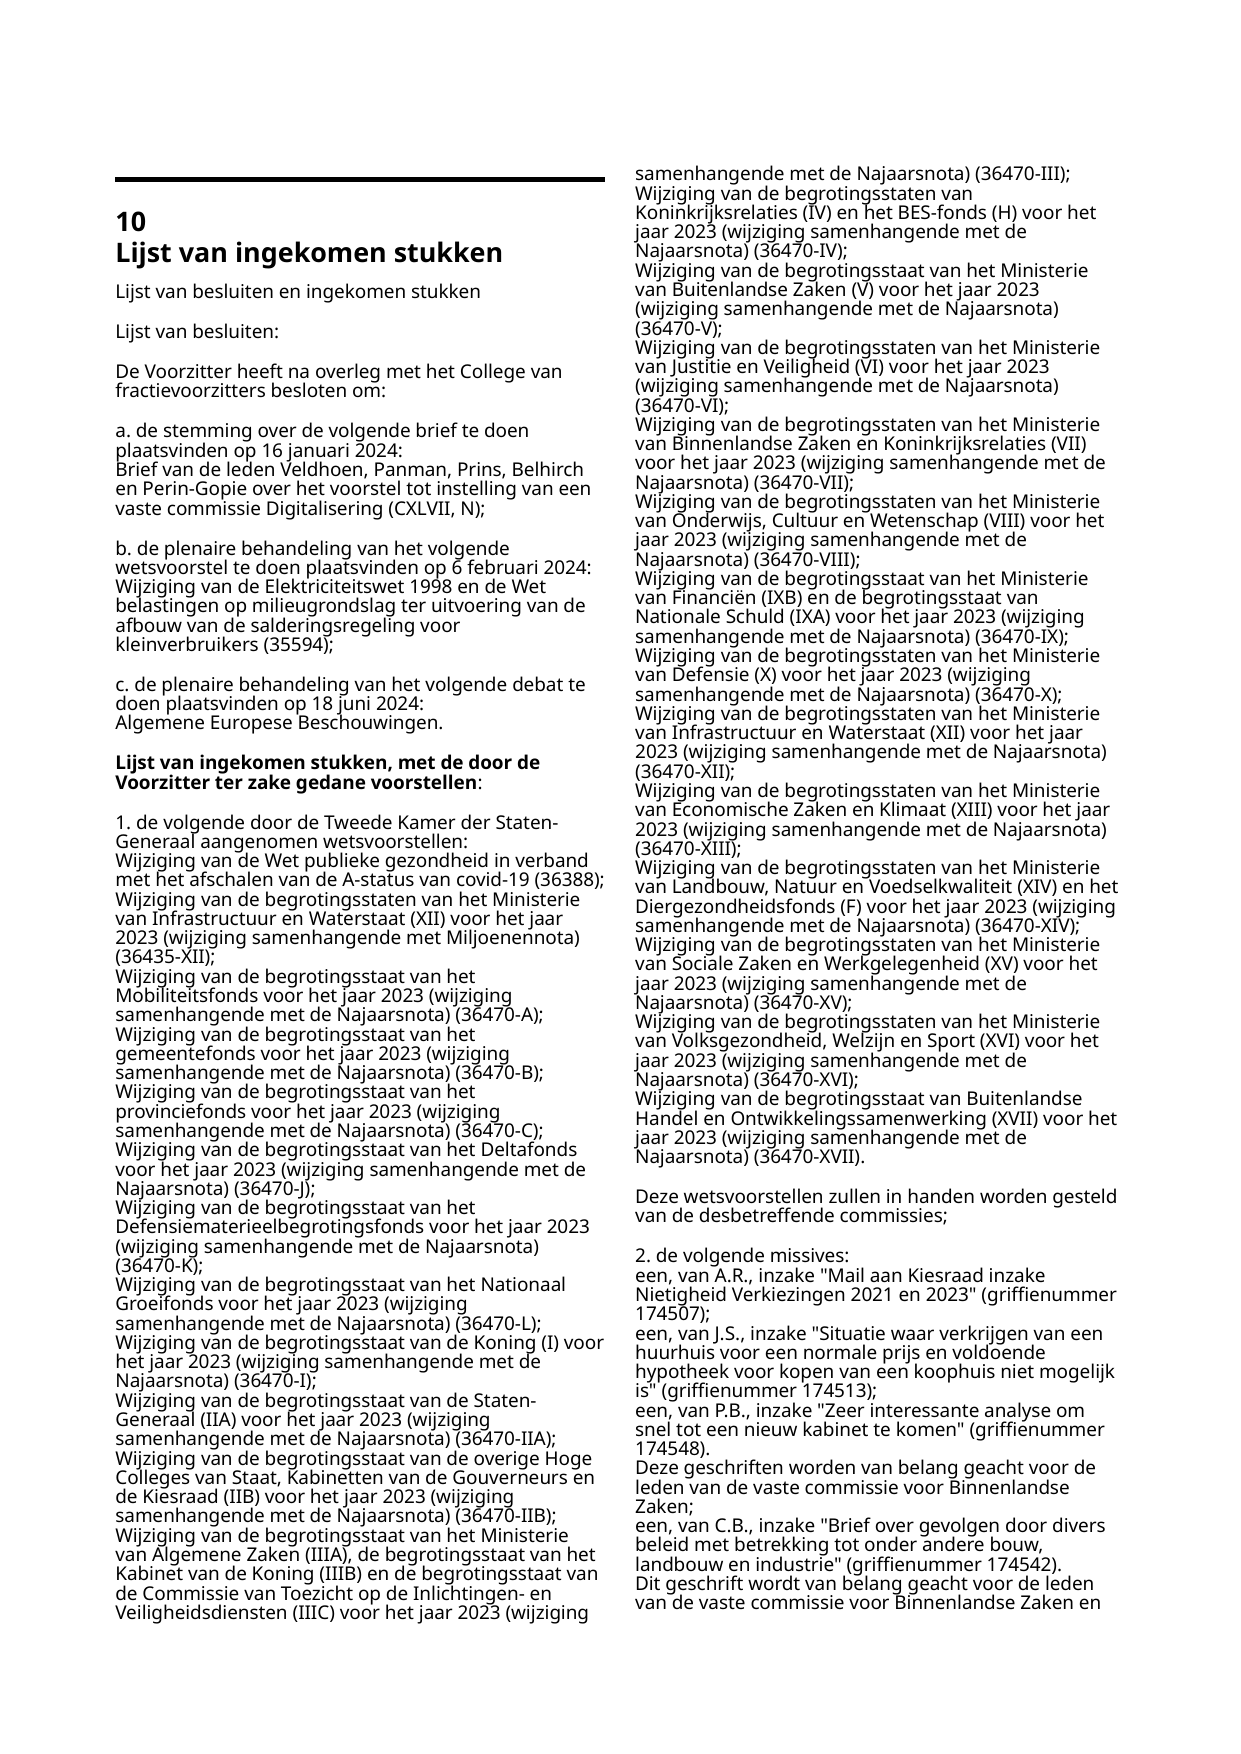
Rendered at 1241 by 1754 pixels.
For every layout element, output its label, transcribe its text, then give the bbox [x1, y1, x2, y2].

text Wijziging van de begrotingsstaten van het Ministerie van Justitie en Veiligheid (VI) voor het jaar 2023 (wijziging samenhangende met de Najaarsnota) (36470-VI); [635, 339, 1125, 416]
text samenhangende met de Najaarsnota) (36470-III); [635, 165, 1125, 184]
text b. de plenaire behandeling van het volgende wetsvoorstel te doen plaatsvinden op 6 februari 2024: [115, 539, 605, 578]
text a. de stemming over de volgende brief te doen plaatsvinden op 16 januari 2024: [115, 422, 605, 461]
text Wijziging van de begrotingsstaten van het Ministerie van Infrastructuur en Waterstaat (XII) voor het jaar 2023 (wijziging samenhangende met de Najaarsnota) (36470-XII); [635, 705, 1125, 782]
text Lijst van besluiten en ingekomen stukken [115, 283, 605, 302]
text Wijziging van de begrotingsstaat van het Nationaal Groeifonds voor het jaar 2023 (wijziging samenhangende met de Najaarsnota) (36470-L); [115, 1276, 605, 1334]
text een, van P.B., inzake "Zeer interessante analyse om snel tot een nieuw kabinet te komen" (griffienummer 174548). [635, 1402, 1125, 1459]
text Dit geschrift wordt van belang geacht voor de leden van de vaste commissie voor Binnenlandse Zaken en [635, 1575, 1125, 1613]
text Wijziging van de begrotingsstaten van het Ministerie van Defensie (X) voor het jaar 2023 (wijziging samenhangende met de Najaarsnota) (36470-X); [635, 647, 1125, 705]
text Wijziging van de begrotingsstaten van het Ministerie van Volksgezondheid, Welzijn en Sport (XVI) voor het jaar 2023 (wijziging samenhangende met de Najaarsnota) (36470-XVI); [635, 1013, 1125, 1090]
text een, van J.S., inzake "Situatie waar verkrijgen van een huurhuis voor een normale prijs en voldoende hypotheek voor kopen van een koophuis niet mogelijk is" (griffienummer 174513); [635, 1324, 1125, 1402]
text Wijziging van de begrotingsstaat van het gemeentefonds voor het jaar 2023 (wijziging samenhangende met de Najaarsnota) (36470-B); [115, 1026, 605, 1083]
text 1. de volgende door de Tweede Kamer der Staten-Generaal aangenomen wetsvoorstellen: [115, 814, 605, 852]
text Wijziging van de begrotingsstaat van het Ministerie van Buitenlandse Zaken (V) voor het jaar 2023 (wijziging samenhangende met de Najaarsnota) (36470-V); [635, 262, 1125, 339]
text Wijziging van de begrotingsstaat van het Ministerie van Algemene Zaken (IIIA), de begrotingsstaat van het Kabinet van de Koning (IIIB) en de begrotingsstaat van de Commissie van Toezicht op de Inlichtingen- en Veiligheidsdiensten (IIIC) voor het jaar 2023 (wijziging [115, 1527, 605, 1623]
text Wijziging van de begrotingsstaten van Koninkrijksrelaties (IV) en het BES-fonds (H) voor het jaar 2023 (wijziging samenhangende met de Najaarsnota) (36470-IV); [635, 184, 1125, 262]
text Wijziging van de begrotingsstaten van het Ministerie van Sociale Zaken en Werkgelegenheid (XV) voor het jaar 2023 (wijziging samenhangende met de Najaarsnota) (36470-XV); [635, 936, 1125, 1013]
text Wijziging van de begrotingsstaten van het Ministerie van Economische Zaken en Klimaat (XIII) voor het jaar 2023 (wijziging samenhangende met de Najaarsnota) (36470-XIII); [635, 782, 1125, 859]
text Wijziging van de begrotingsstaat van Buitenlandse Handel en Ontwikkelingssamenwerking (XVII) voor het jaar 2023 (wijziging samenhangende met de Najaarsnota) (36470-XVII). [635, 1090, 1125, 1167]
text Wijziging van de begrotingsstaat van de Koning (I) voor het jaar 2023 (wijziging samenhangende met de Najaarsnota) (36470-I); [115, 1334, 605, 1392]
text De Voorzitter heeft na overleg met het College van fractievoorzitters besloten om: [115, 363, 605, 402]
text 10 [115, 203, 605, 239]
text Lijst van ingekomen stukken, met de door de Voorzitter ter zake gedane voorstellen: [115, 754, 605, 793]
text Wijziging van de begrotingsstaten van het Ministerie van Landbouw, Natuur en Voedselkwaliteit (XIV) en het Diergezondheidsfonds (F) voor het jaar 2023 (wijziging samenhangende met de Najaarsnota) (36470-XIV); [635, 859, 1125, 936]
text Wijziging van de Elektriciteitswet 1998 en de Wet belastingen op milieugrondslag ter uitvoering van de afbouw van de salderingsregeling voor kleinverbruikers (35594); [115, 578, 605, 655]
text Wijziging van de begrotingsstaat van het provinciefonds voor het jaar 2023 (wijziging samenhangende met de Najaarsnota) (36470-C); [115, 1083, 605, 1141]
text c. de plenaire behandeling van het volgende debat te doen plaatsvinden op 18 juni 2024: [115, 676, 605, 714]
text Lijst van besluiten: [115, 323, 605, 342]
text Wijziging van de begrotingsstaat van de overige Hoge Colleges van Staat, Kabinetten van de Gouverneurs en de Kiesraad (IIB) voor het jaar 2023 (wijziging samenhangende met de Najaarsnota) (36470-IIB); [115, 1449, 605, 1527]
text een, van C.B., inzake "Brief over gevolgen door divers beleid met betrekking tot onder andere bouw, landbouw en industrie" (griffienummer 174542). [635, 1517, 1125, 1575]
text Wijziging van de begrotingsstaten van het Ministerie van Onderwijs, Cultuur en Wetenschap (VIII) voor het jaar 2023 (wijziging samenhangende met de Najaarsnota) (36470-VIII); [635, 493, 1125, 570]
text Wijziging van de begrotingsstaat van het Defensiematerieelbegrotingsfonds voor het jaar 2023 (wijziging samenhangende met de Najaarsnota) (36470-K); [115, 1199, 605, 1276]
text Deze wetsvoorstellen zullen in handen worden gesteld van de desbetreffende commissies; [635, 1188, 1125, 1227]
text 2. de volgende missives: [635, 1247, 1125, 1267]
text Lijst van ingekomen stukken [115, 239, 605, 283]
text Wijziging van de begrotingsstaat van het Ministerie van Financiën (IXB) en de begrotingsstaat van Nationale Schuld (IXA) voor het jaar 2023 (wijziging samenhangende met de Najaarsnota) (36470-IX); [635, 570, 1125, 647]
text Wijziging van de begrotingsstaten van het Ministerie van Infrastructuur en Waterstaat (XII) voor het jaar 2023 (wijziging samenhangende met Miljoenennota) (36435-XII); [115, 891, 605, 968]
text Wijziging van de Wet publieke gezondheid in verband met het afschalen van de A-status van covid-19 (36388); [115, 852, 605, 891]
text Deze geschriften worden van belang geacht voor de leden van de vaste commissie voor Binnenlandse Zaken; [635, 1459, 1125, 1517]
text Wijziging van de begrotingsstaat van het Deltafonds voor het jaar 2023 (wijziging samenhangende met de Najaarsnota) (36470-J); [115, 1141, 605, 1199]
text Wijziging van de begrotingsstaat van de Staten-Generaal (IIA) voor het jaar 2023 (wijziging samenhangende met de Najaarsnota) (36470-IIA); [115, 1392, 605, 1449]
text Brief van de leden Veldhoen, Panman, Prins, Belhirch en Perin-Gopie over het voorstel tot instelling van een vaste commissie Digitalisering (CXLVII, N); [115, 461, 605, 519]
text Wijziging van de begrotingsstaat van het Mobiliteitsfonds voor het jaar 2023 (wijziging samenhangende met de Najaarsnota) (36470-A); [115, 968, 605, 1026]
text Wijziging van de begrotingsstaten van het Ministerie van Binnenlandse Zaken en Koninkrijksrelaties (VII) voor het jaar 2023 (wijziging samenhangende met de Najaarsnota) (36470-VII); [635, 416, 1125, 493]
text een, van A.R., inzake "Mail aan Kiesraad inzake Nietigheid Verkiezingen 2021 en 2023" (griffienummer 174507); [635, 1267, 1125, 1324]
text Algemene Europese Beschouwingen. [115, 714, 605, 734]
